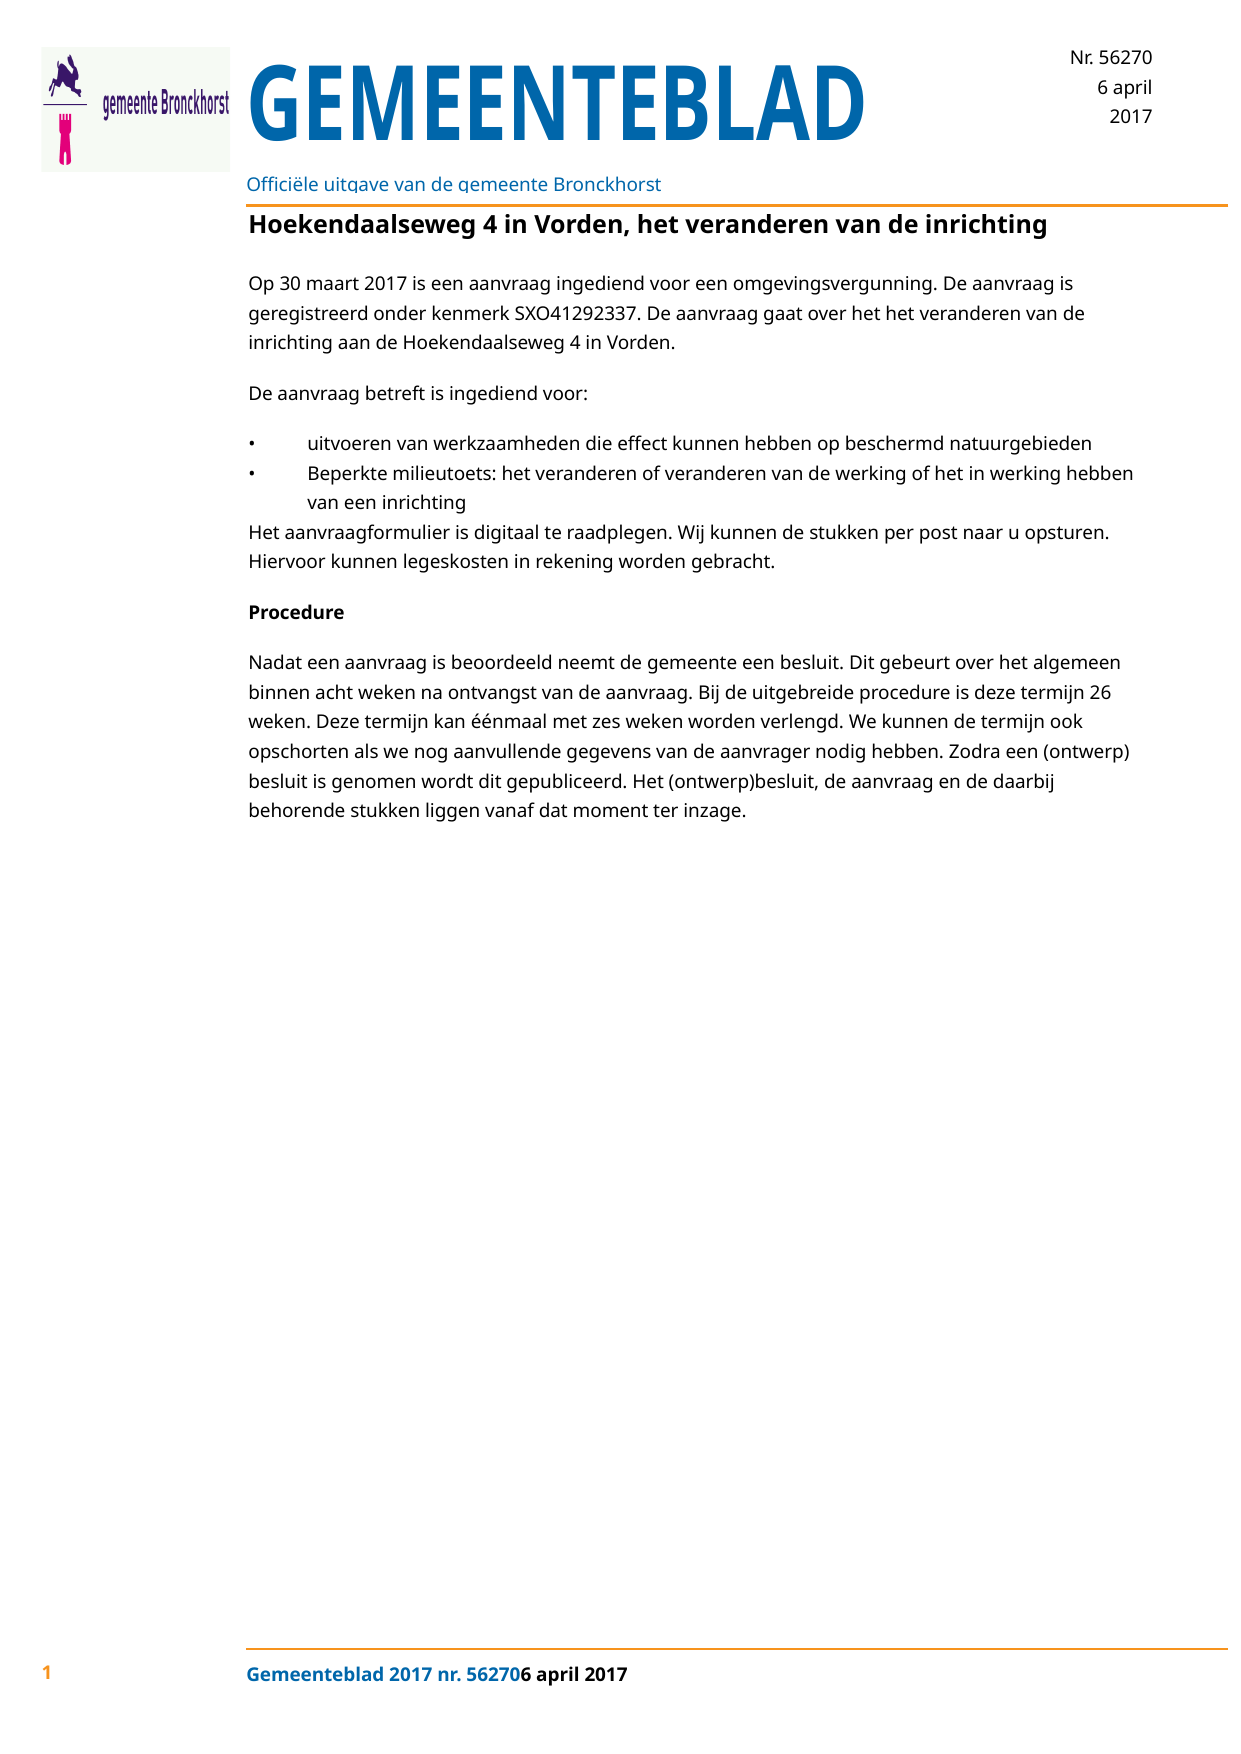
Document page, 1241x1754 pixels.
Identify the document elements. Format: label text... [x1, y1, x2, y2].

text Het aanvraagformulier is digitaal te raadplegen. Wij kunnen de stukken per post naar u opsturen. Hiervoor kunnen legeskosten in rekening worden gebracht. [248, 519, 1152, 574]
text Op 30 maart 2017 is een aanvraag ingediend voor een omgevingsvergunning. De aanvraag is geregistreerd onder kenmerk SXO41292337. De aanvraag gaat over het het veranderen van de inrichting aan de Hoekendaalseweg 4 in Vorden. [248, 270, 1152, 355]
list uitvoeren van werkzaamheden die effect kunnen hebben op beschermd natuurgebieden [248, 430, 1152, 456]
text De aanvraag betreft is ingediend voor: [248, 380, 1152, 406]
picture [41, 47, 231, 172]
text Nadat een aanvraag is beoordeeld neemt de gemeente een besluit. Dit gebeurt over het algemeen binnen acht weken na ontvangst van de aanvraag. Bij de uitgebreide procedure is deze termijn 26 weken. Deze termijn kan éénmaal met zes weken worden verlengd. We kunnen de termijn ook opschorten als we nog aanvullende gegevens van de aanvrager nodig hebben. Zodra een (ontwerp) besluit is genomen wordt dit gepubliceerd. Het (ontwerp)besluit, de aanvraag en de daarbij behorende stukken liggen vanaf dat moment ter inzage. [248, 649, 1152, 823]
text Procedure [248, 599, 1152, 625]
text Hoekendaalseweg 4 in Vorden, het veranderen van de inrichting [248, 207, 1152, 241]
list Beperkte milieutoets: het veranderen of veranderen van de werking of het in werking hebben van een inrichting [248, 460, 1152, 515]
